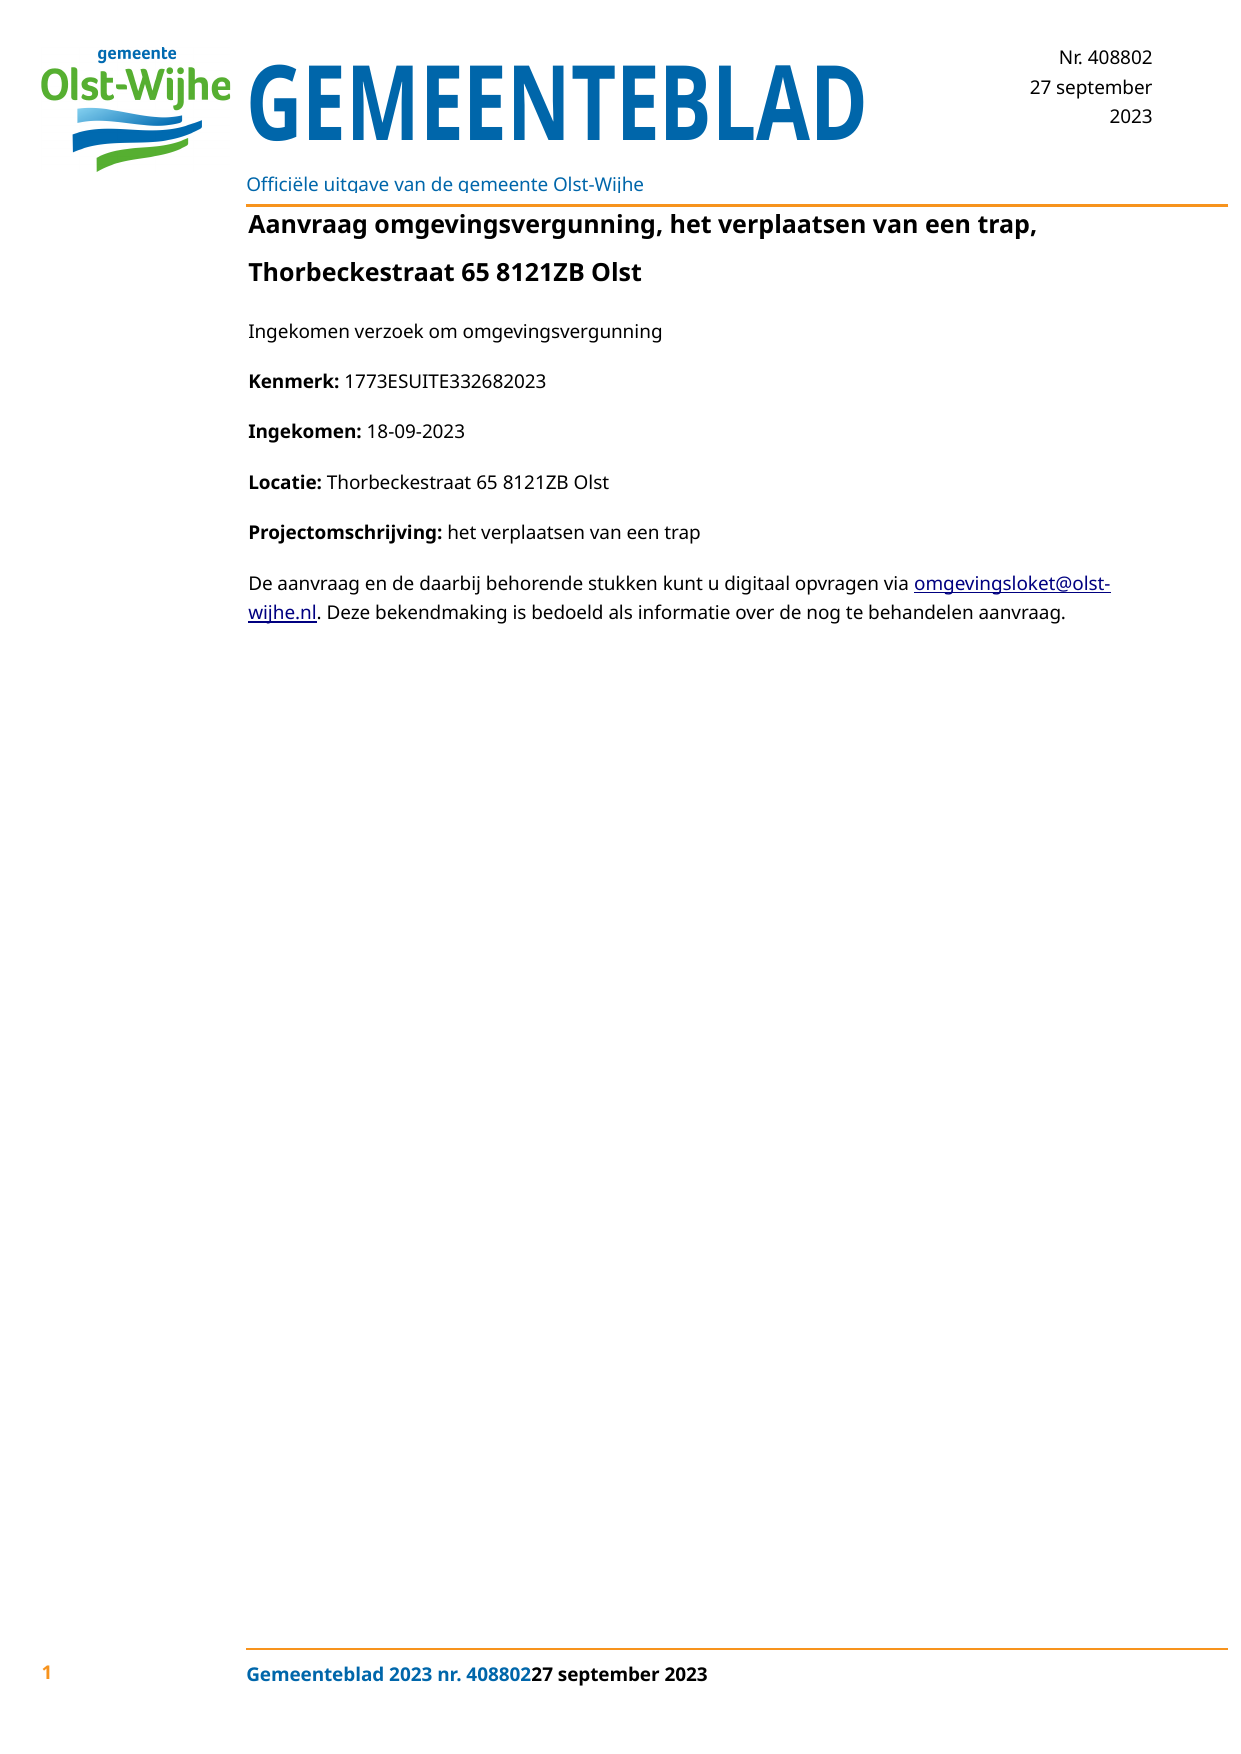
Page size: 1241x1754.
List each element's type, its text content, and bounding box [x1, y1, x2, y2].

text Ingekomen: 18-09-2023 [248, 419, 1152, 444]
text Aanvraag omgevingsvergunning, het verplaatsen van een trap, Thorbeckestraat 65 8121ZB Olst [248, 207, 1152, 288]
text Kenmerk: 1773ESUITE332682023 [248, 368, 1152, 394]
text Locatie: Thorbeckestraat 65 8121ZB Olst [248, 469, 1152, 495]
text Ingekomen verzoek om omgevingsvergunning [248, 318, 1152, 344]
text Projectomschrijving: het verplaatsen van een trap [248, 519, 1152, 545]
picture [41, 47, 231, 172]
text De aanvraag en de daarbij behorende stukken kunt u digitaal opvragen via omgevingsloket@olst-wijhe.nl. Deze bekendmaking is bedoeld als informatie over de nog te behandelen aanvraag. [248, 570, 1152, 625]
